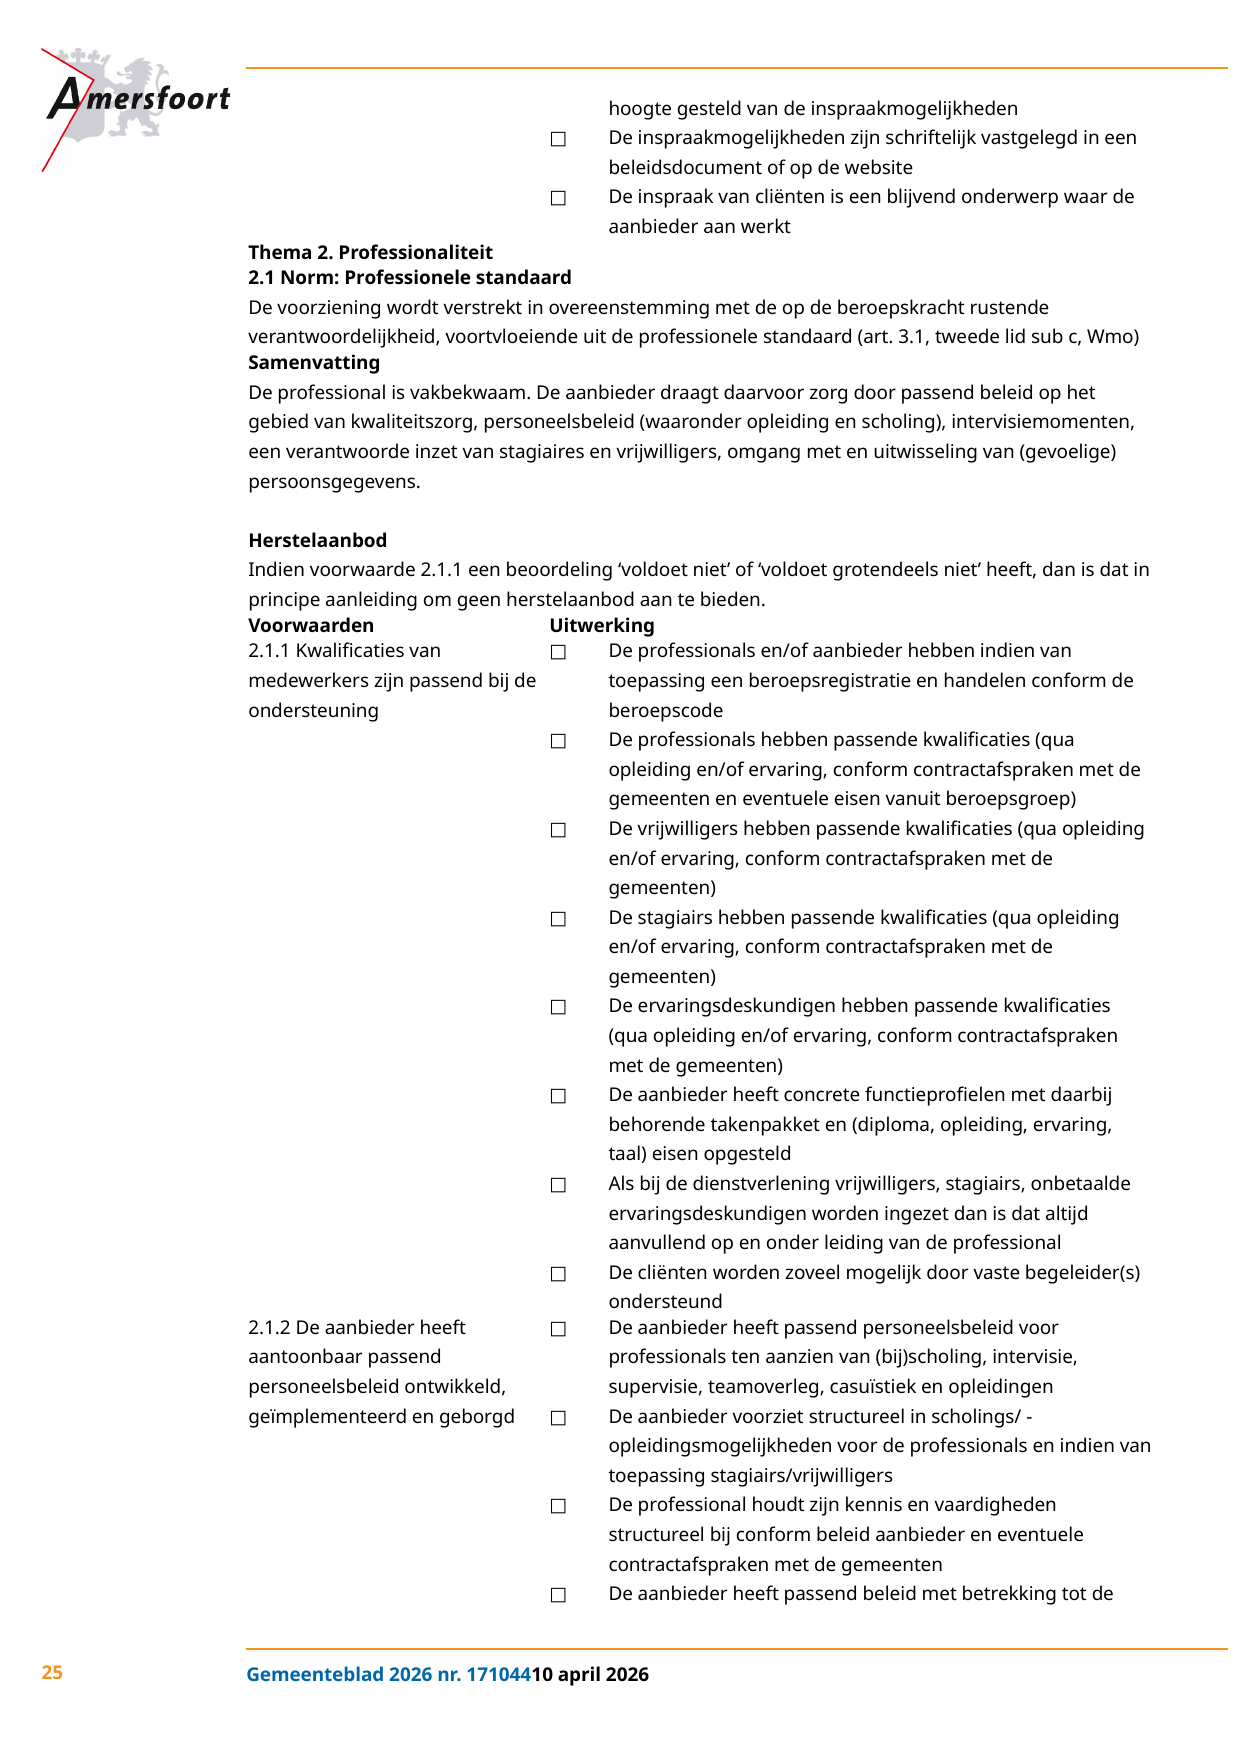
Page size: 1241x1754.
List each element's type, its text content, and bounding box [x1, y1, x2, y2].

table_cell 2.1.2 De aanbieder heeft aantoonbaar passend personeelsbeleid ontwikkeld, geïmplementeerd en geborgd [248, 1314, 549, 1606]
table_cell De professionals en/of aanbieder hebben indien van toepassing een beroepsregistratie en handelen conform de beroepscode De professionals hebben passende kwalificaties (qua opleiding en/of ervaring, conform contractafspraken met de gemeenten en eventuele eisen vanuit beroepsgroep) De vrijwilligers hebben passende kwalificaties (qua opleiding en/of ervaring, conform contractafspraken met de gemeenten) De stagiairs hebben passende kwalificaties (qua opleiding en/of ervaring, conform contractafspraken met de gemeenten) De ervaringsdeskundigen hebben passende kwalificaties (qua opleiding en/of ervaring, conform contractafspraken met de gemeenten) De aanbieder heeft concrete functieprofielen met daarbij behorende takenpakket en (diploma, opleiding, ervaring, taal) eisen opgesteld Als bij de dienstverlening vrijwilligers, stagiairs, onbetaalde ervaringsdeskundigen worden ingezet dan is dat altijd aanvullend op en onder leiding van de professional De cliënten worden zoveel mogelijk door vaste begeleider(s) ondersteund [549, 638, 1152, 1314]
table_cell 2.1.1 Kwalificaties van medewerkers zijn passend bij de ondersteuning [248, 638, 549, 1314]
table_cell hoogte gesteld van de inspraakmogelijkheden De inspraakmogelijkheden zijn schriftelijk vastgelegd in een beleidsdocument of op de website De inspraak van cliënten is een blijvend onderwerp waar de aanbieder aan werkt [549, 95, 1152, 239]
table_cell Thema 2. Professionaliteit [248, 239, 1152, 264]
table_cell 2.1 Norm: Professionele standaard De voorziening wordt verstrekt in overeenstemming met de op de beroepskracht rustende verantwoordelijkheid, voortvloeiende uit de professionele standaard (art. 3.1, tweede lid sub c, Wmo) [248, 265, 1152, 349]
picture [41, 47, 231, 172]
table_cell [248, 95, 549, 239]
table_cell De aanbieder heeft passend personeelsbeleid voor professionals ten aanzien van (bij)scholing, intervisie, supervisie, teamoverleg, casuïstiek en opleidingen De aanbieder voorziet structureel in scholings/ -opleidingsmogelijkheden voor de professionals en indien van toepassing stagiairs/vrijwilligers De professional houdt zijn kennis en vaardigheden structureel bij conform beleid aanbieder en eventuele contractafspraken met de gemeenten De aanbieder heeft passend beleid met betrekking tot de [549, 1314, 1152, 1606]
table_cell Voorwaarden [248, 612, 549, 638]
table_cell Uitwerking [549, 612, 1152, 638]
table_cell Samenvatting De professional is vakbekwaam. De aanbieder draagt daarvoor zorg door passend beleid op het gebied van kwaliteitszorg, personeelsbeleid (waaronder opleiding en scholing), intervisiemomenten, een verantwoorde inzet van stagiaires en vrijwilligers, omgang met en uitwisseling van (gevoelige) persoonsgegevens. Herstelaanbod Indien voorwaarde 2.1.1 een beoordeling ‘voldoet niet’ of ‘voldoet grotendeels niet’ heeft, dan is dat in principe aanleiding om geen herstelaanbod aan te bieden. [248, 350, 1152, 612]
